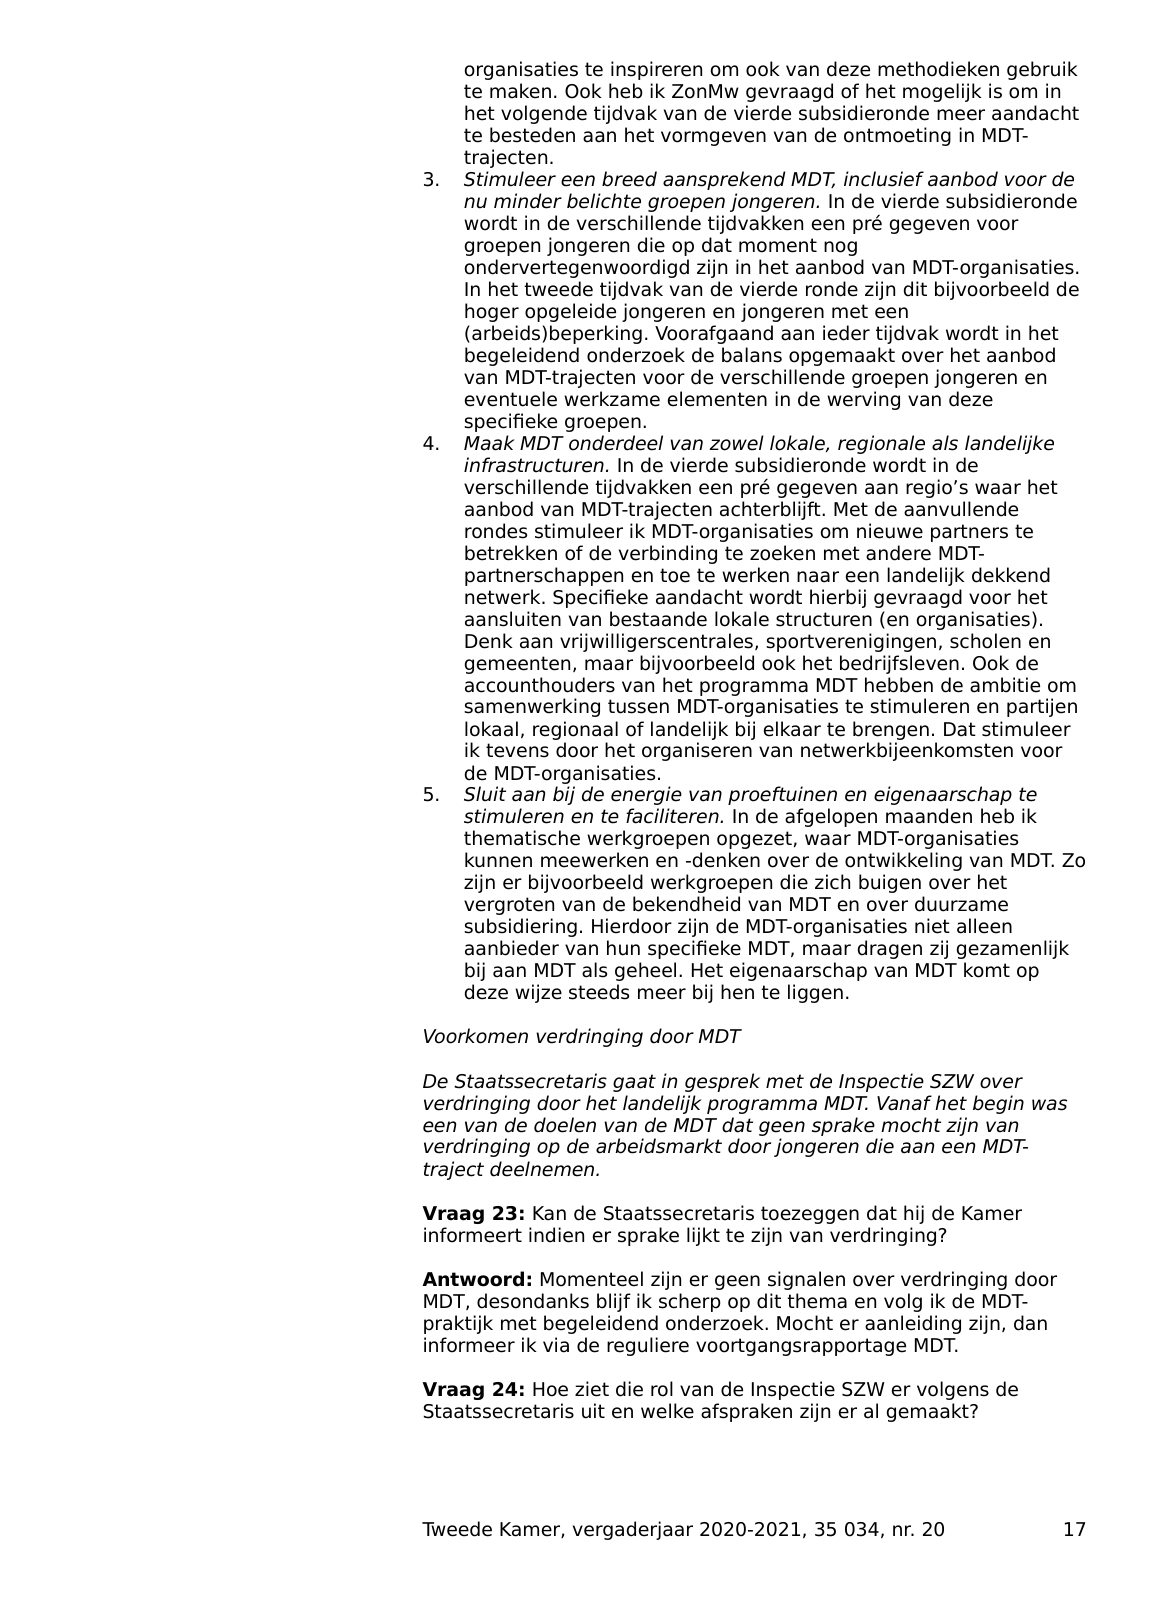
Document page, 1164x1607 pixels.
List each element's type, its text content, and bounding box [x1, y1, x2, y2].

text Vraag 23: Kan de Staatssecretaris toezeggen dat hij de Kamer informeert indien er sprake lijkt te zijn van verdringing? [422, 1203, 1087, 1247]
subtitle Voorkomen verdringing door MDT [422, 1026, 1087, 1048]
text 3. Stimuleer een breed aansprekend MDT, inclusief aanbod voor de nu minder belichte groepen jongeren. In de vierde subsidieronde wordt in de verschillende tijdvakken een pré gegeven voor groepen jongeren die op dat moment nog ondervertegenwoordigd zijn in het aanbod van MDT-organisaties. In het tweede tijdvak van de vierde ronde zijn dit bijvoorbeeld de hoger opgeleide jongeren en jongeren met een (arbeids)beperking. Voorafgaand aan ieder tijdvak wordt in het begeleidend onderzoek de balans opgemaakt over het aanbod van MDT-trajecten voor de verschillende groepen jongeren en eventuele werkzame elementen in de werving van deze specifieke groepen. [422, 169, 1087, 433]
text organisaties te inspireren om ook van deze methodieken gebruik te maken. Ook heb ik ZonMw gevraagd of het mogelijk is om in het volgende tijdvak van de vierde subsidieronde meer aandacht te besteden aan het vormgeven van de ontmoeting in MDT-trajecten. [422, 59, 1087, 169]
text 5. Sluit aan bij de energie van proeftuinen en eigenaarschap te stimuleren en te faciliteren. In de afgelopen maanden heb ik thematische werkgroepen opgezet, waar MDT-organisaties kunnen meewerken en -denken over de ontwikkeling van MDT. Zo zijn er bijvoorbeeld werkgroepen die zich buigen over het vergroten van de bekendheid van MDT en over duurzame subsidiering. Hierdoor zijn de MDT-organisaties niet alleen aanbieder van hun specifieke MDT, maar dragen zij gezamenlijk bij aan MDT als geheel. Het eigenaarschap van MDT komt op deze wijze steeds meer bij hen te liggen. [422, 784, 1087, 1004]
text Antwoord: Momenteel zijn er geen signalen over verdringing door MDT, desondanks blijf ik scherp op dit thema en volg ik de MDT-praktijk met begeleidend onderzoek. Mocht er aanleiding zijn, dan informeer ik via de reguliere voortgangsrapportage MDT. [422, 1269, 1087, 1357]
text De Staatssecretaris gaat in gesprek met de Inspectie SZW over verdringing door het landelijk programma MDT. Vanaf het begin was een van de doelen van de MDT dat geen sprake mocht zijn van verdringing op de arbeidsmarkt door jongeren die aan een MDT-traject deelnemen. [422, 1071, 1087, 1180]
text 4. Maak MDT onderdeel van zowel lokale, regionale als landelijke infrastructuren. In de vierde subsidieronde wordt in de verschillende tijdvakken een pré gegeven aan regio’s waar het aanbod van MDT-trajecten achterblijft. Met de aanvullende rondes stimuleer ik MDT-organisaties om nieuwe partners te betrekken of de verbinding te zoeken met andere MDT-partnerschappen en toe te werken naar een landelijk dekkend netwerk. Specifieke aandacht wordt hierbij gevraagd voor het aansluiten van bestaande lokale structuren (en organisaties). Denk aan vrijwilligerscentrales, sportverenigingen, scholen en gemeenten, maar bijvoorbeeld ook het bedrijfsleven. Ook de accounthouders van het programma MDT hebben de ambitie om samenwerking tussen MDT-organisaties te stimuleren en partijen lokaal, regionaal of landelijk bij elkaar te brengen. Dat stimuleer ik tevens door het organiseren van netwerkbijeenkomsten voor de MDT-organisaties. [422, 433, 1087, 784]
text Vraag 24: Hoe ziet die rol van de Inspectie SZW er volgens de Staatssecretaris uit en welke afspraken zijn er al gemaakt? [422, 1379, 1087, 1423]
